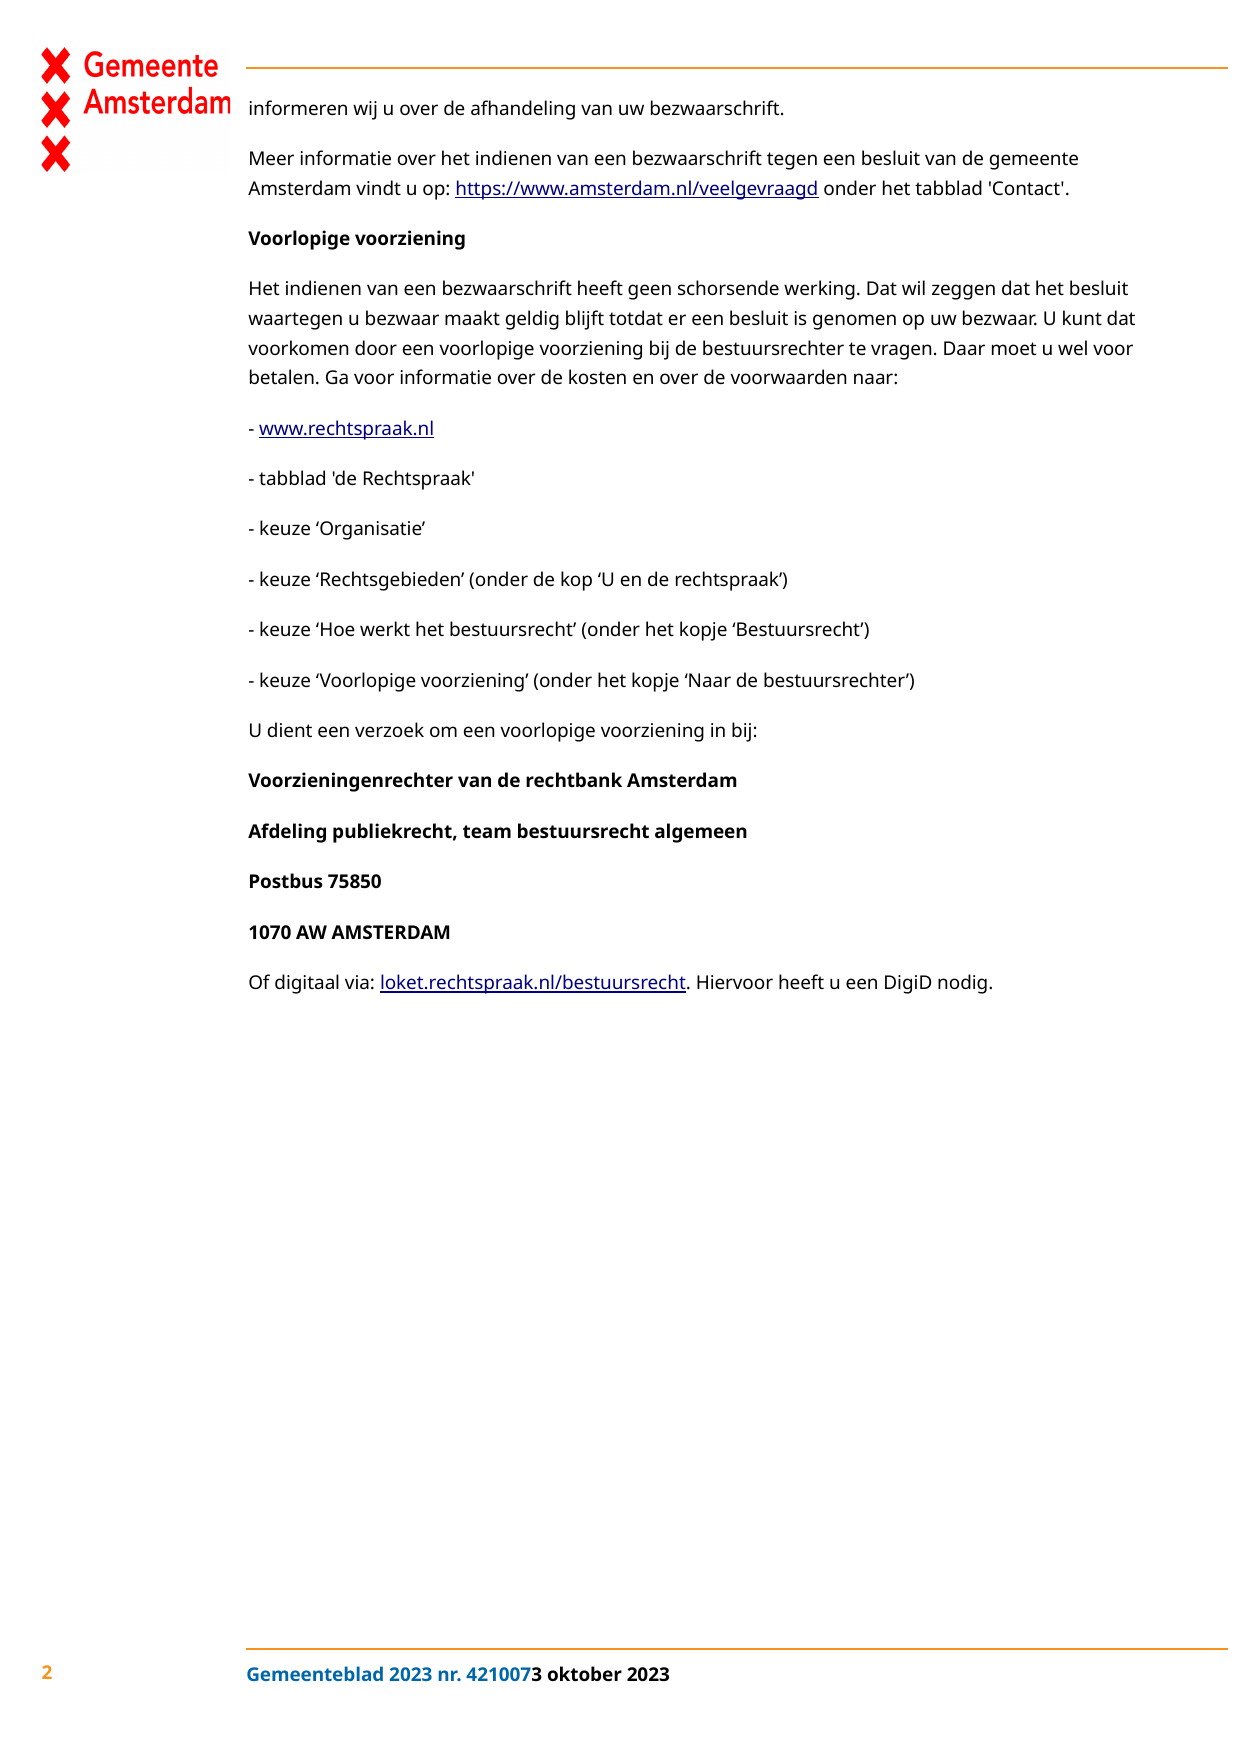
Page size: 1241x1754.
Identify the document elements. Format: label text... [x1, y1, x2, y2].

text informeren wij u over de afhandeling van uw bezwaarschrift. [248, 95, 1152, 121]
text - tabblad 'de Rechtspraak' [248, 465, 1152, 491]
text - www.rechtspraak.nl [248, 415, 1152, 441]
text Afdeling publiekrecht, team bestuursrecht algemeen [248, 818, 1152, 844]
text U dient een verzoek om een voorlopige voorziening in bij: [248, 717, 1152, 743]
picture [41, 47, 231, 172]
text Voorlopige voorziening [248, 225, 1152, 251]
text - keuze ‘Voorlopige voorziening’ (onder het kopje ‘Naar de bestuursrechter’) [248, 667, 1152, 693]
text Of digitaal via: loket.rechtspraak.nl/bestuursrecht. Hiervoor heeft u een DigiD nodig. [248, 969, 1152, 995]
text Het indienen van een bezwaarschrift heeft geen schorsende werking. Dat wil zeggen dat het besluit waartegen u bezwaar maakt geldig blijft totdat er een besluit is genomen op uw bezwaar. U kunt dat voorkomen door een voorlopige voorziening bij de bestuursrechter te vragen. Daar moet u wel voor betalen. Ga voor informatie over de kosten en over de voorwaarden naar: [248, 276, 1152, 390]
text - keuze ‘Rechtsgebieden’ (onder de kop ‘U en de rechtspraak’) [248, 566, 1152, 592]
text Postbus 75850 [248, 868, 1152, 894]
text 1070 AW AMSTERDAM [248, 919, 1152, 945]
text - keuze ‘Organisatie’ [248, 516, 1152, 541]
text - keuze ‘Hoe werkt het bestuursrecht’ (onder het kopje ‘Bestuursrecht’) [248, 616, 1152, 642]
text Meer informatie over het indienen van een bezwaarschrift tegen een besluit van de gemeente Amsterdam vindt u op: https://www.amsterdam.nl/veelgevraagd onder het tabblad 'Contact'. [248, 145, 1152, 201]
text Voorzieningenrechter van de rechtbank Amsterdam [248, 768, 1152, 793]
